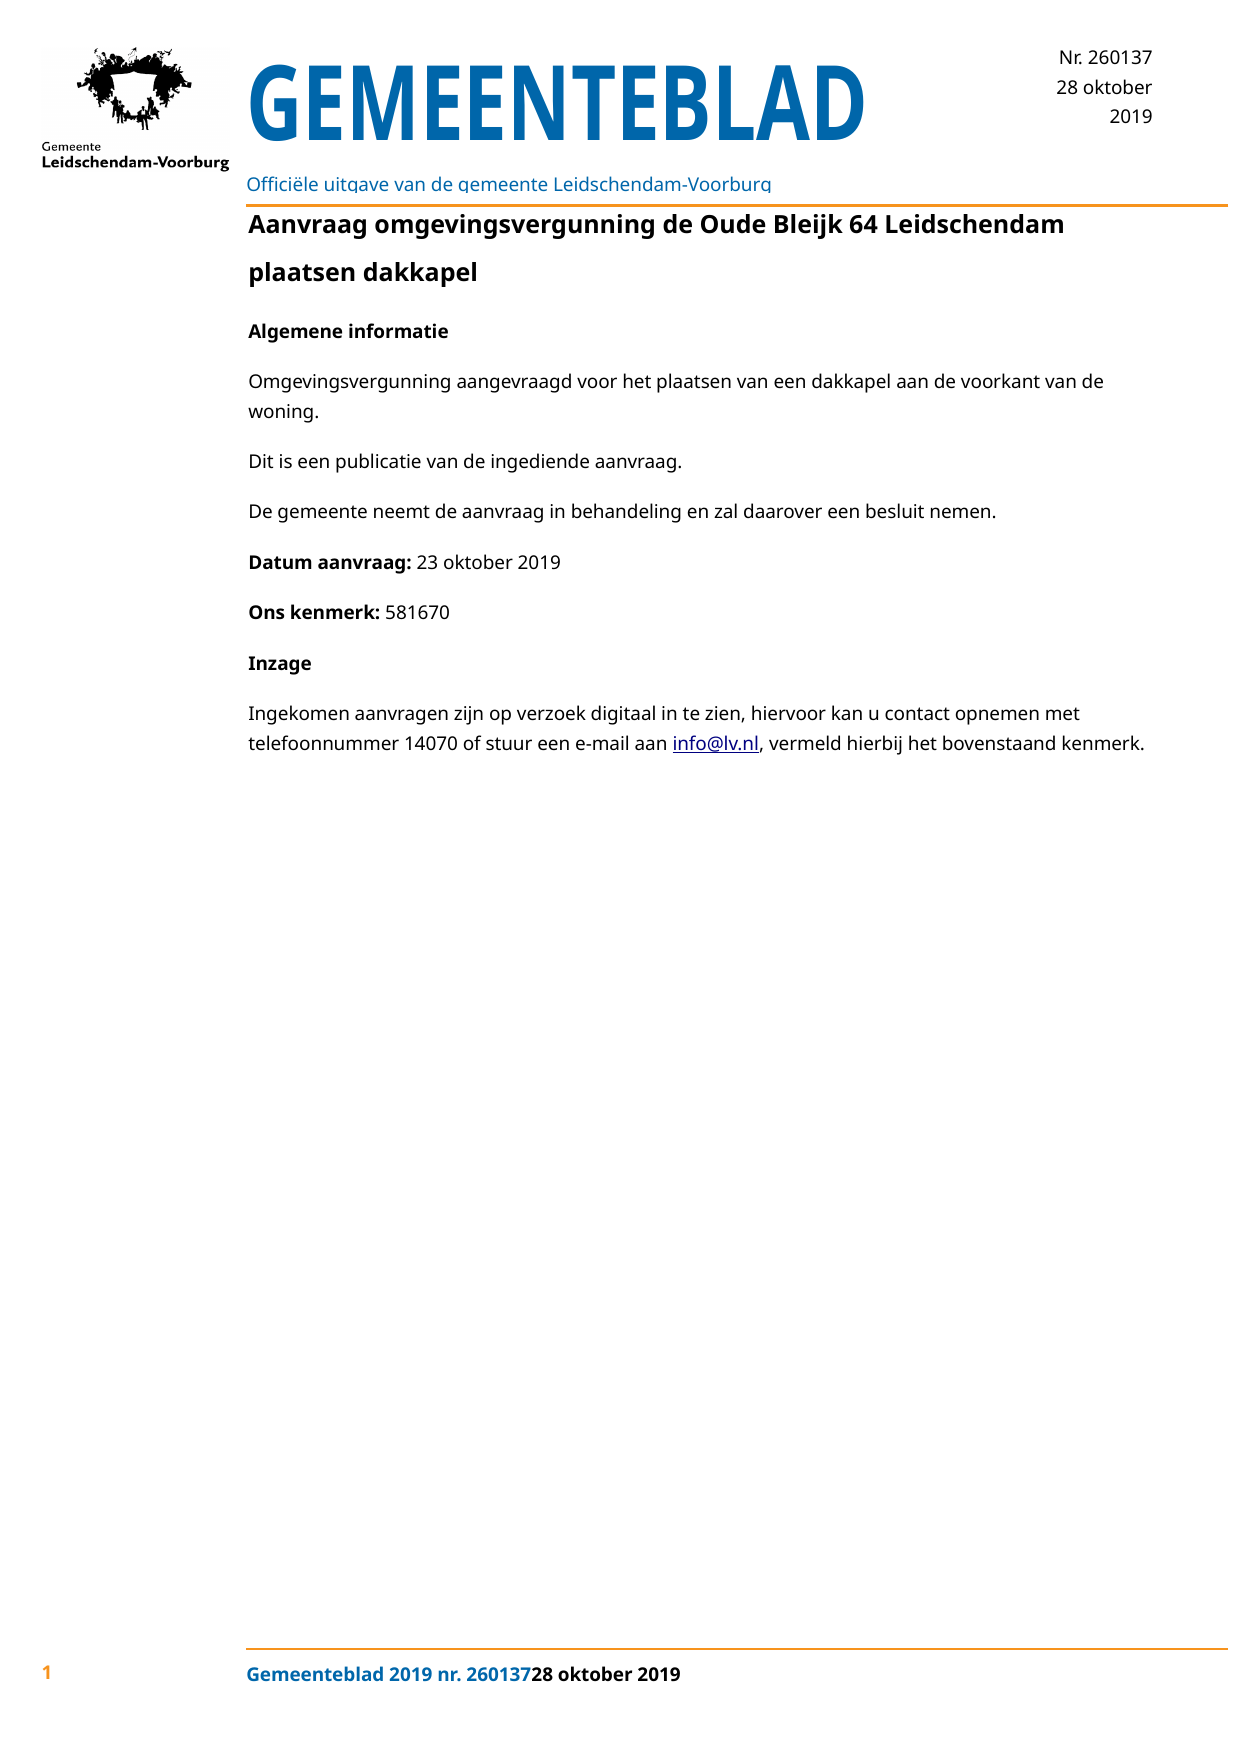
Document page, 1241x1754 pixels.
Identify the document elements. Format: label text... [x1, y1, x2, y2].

text Algemene informatie [248, 318, 1152, 344]
text Dit is een publicatie van de ingediende aanvraag. [248, 448, 1152, 474]
text Ingekomen aanvragen zijn op verzoek digitaal in te zien, hiervoor kan u contact opnemen met telefoonnummer 14070 of stuur een e-mail aan info@lv.nl, vermeld hierbij het bovenstaand kenmerk. [248, 700, 1152, 756]
text Omgevingsvergunning aangevraagd voor het plaatsen van een dakkapel aan de voorkant van de woning. [248, 368, 1152, 424]
text Aanvraag omgevingsvergunning de Oude Bleijk 64 Leidschendam plaatsen dakkapel [248, 207, 1152, 288]
text De gemeente neemt de aanvraag in behandeling en zal daarover een besluit nemen. [248, 499, 1152, 524]
picture [41, 47, 231, 172]
text Inzage [248, 650, 1152, 676]
text Ons kenmerk: 581670 [248, 599, 1152, 625]
text Datum aanvraag: 23 oktober 2019 [248, 549, 1152, 575]
